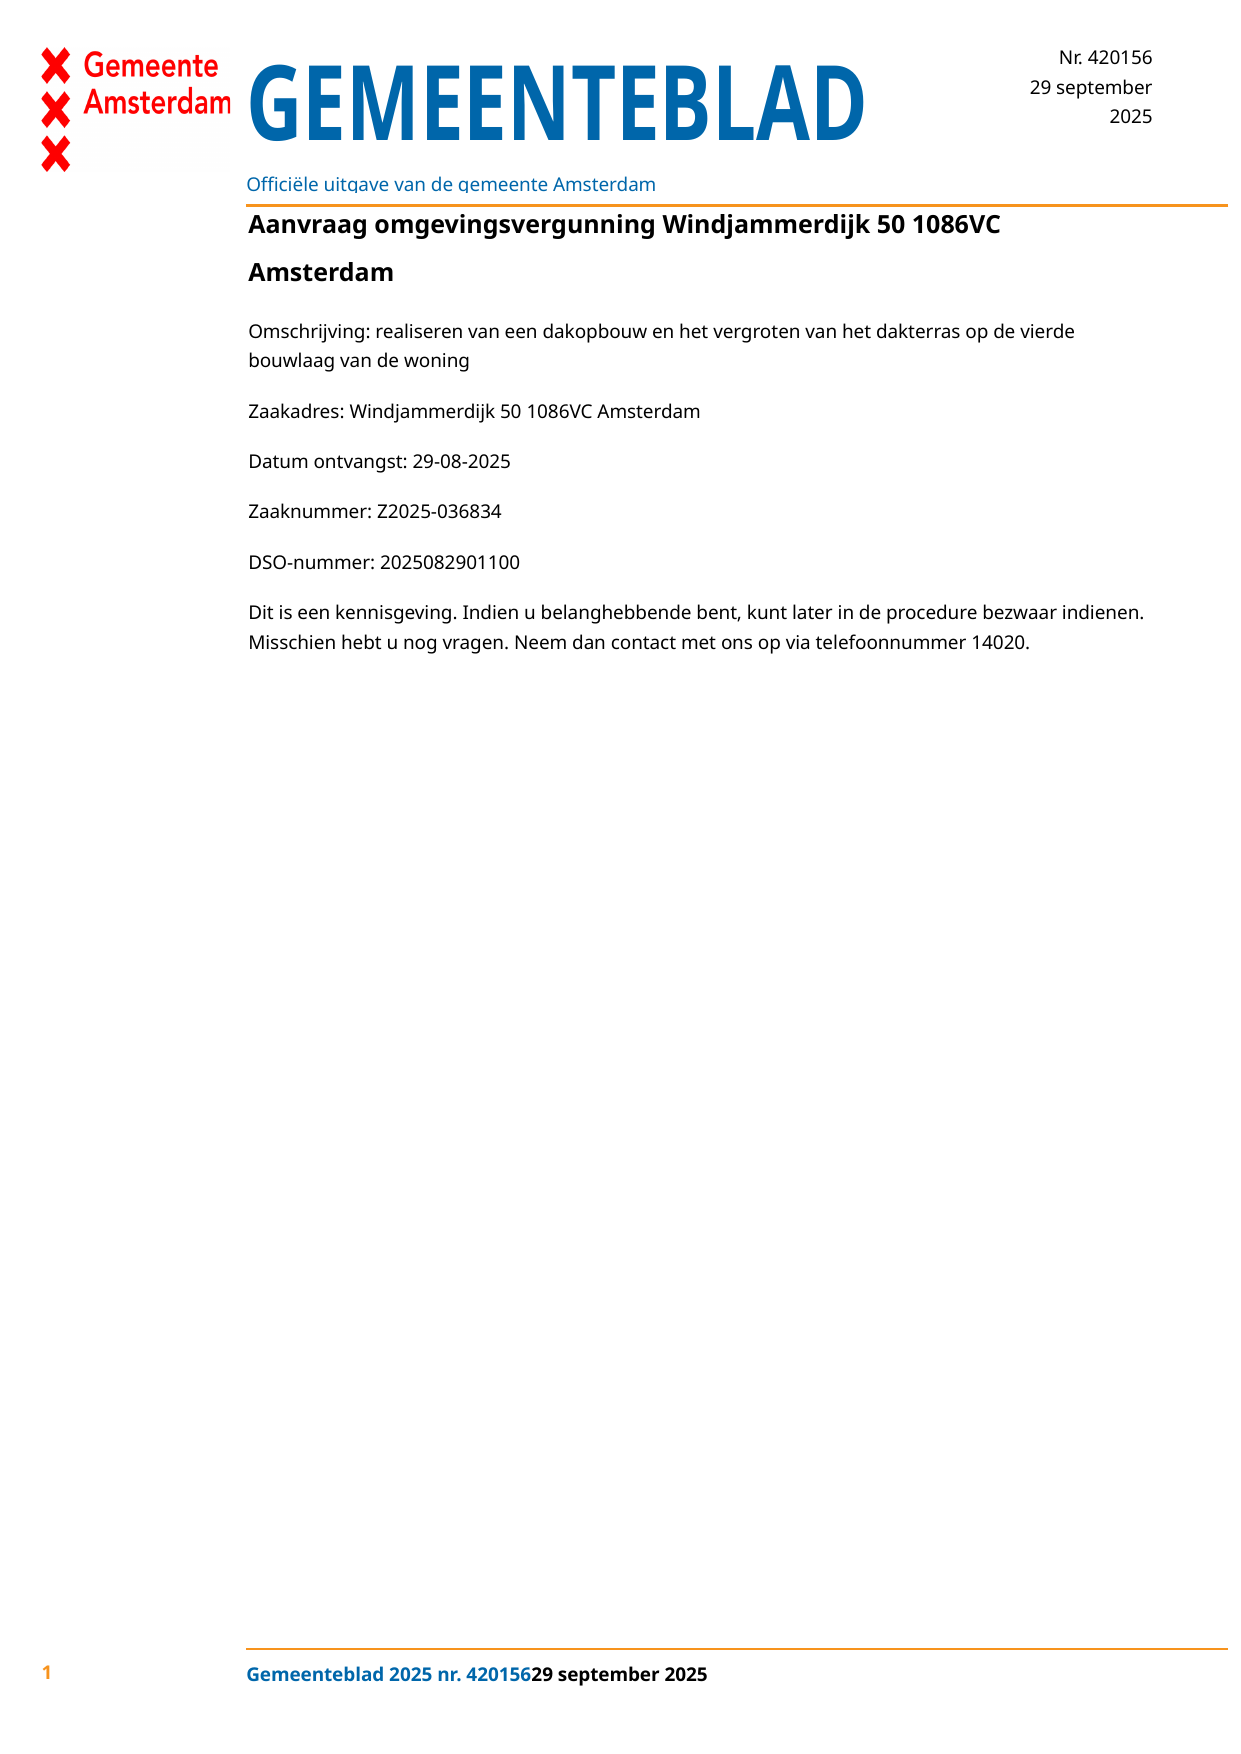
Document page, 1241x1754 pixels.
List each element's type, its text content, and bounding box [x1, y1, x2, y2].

picture [41, 47, 231, 172]
text DSO-nummer: 2025082901100 [248, 549, 1152, 575]
text Aanvraag omgevingsvergunning Windjammerdijk 50 1086VC Amsterdam [248, 207, 1152, 288]
text Datum ontvangst: 29-08-2025 [248, 448, 1152, 474]
text Zaaknummer: Z2025-036834 [248, 499, 1152, 524]
text Dit is een kennisgeving. Indien u belanghebbende bent, kunt later in de procedure bezwaar indienen. Misschien hebt u nog vragen. Neem dan contact met ons op via telefoonnummer 14020. [248, 599, 1152, 655]
text Omschrijving: realiseren van een dakopbouw en het vergroten van het dakterras op de vierde bouwlaag van de woning [248, 318, 1152, 373]
text Zaakadres: Windjammerdijk 50 1086VC Amsterdam [248, 398, 1152, 424]
